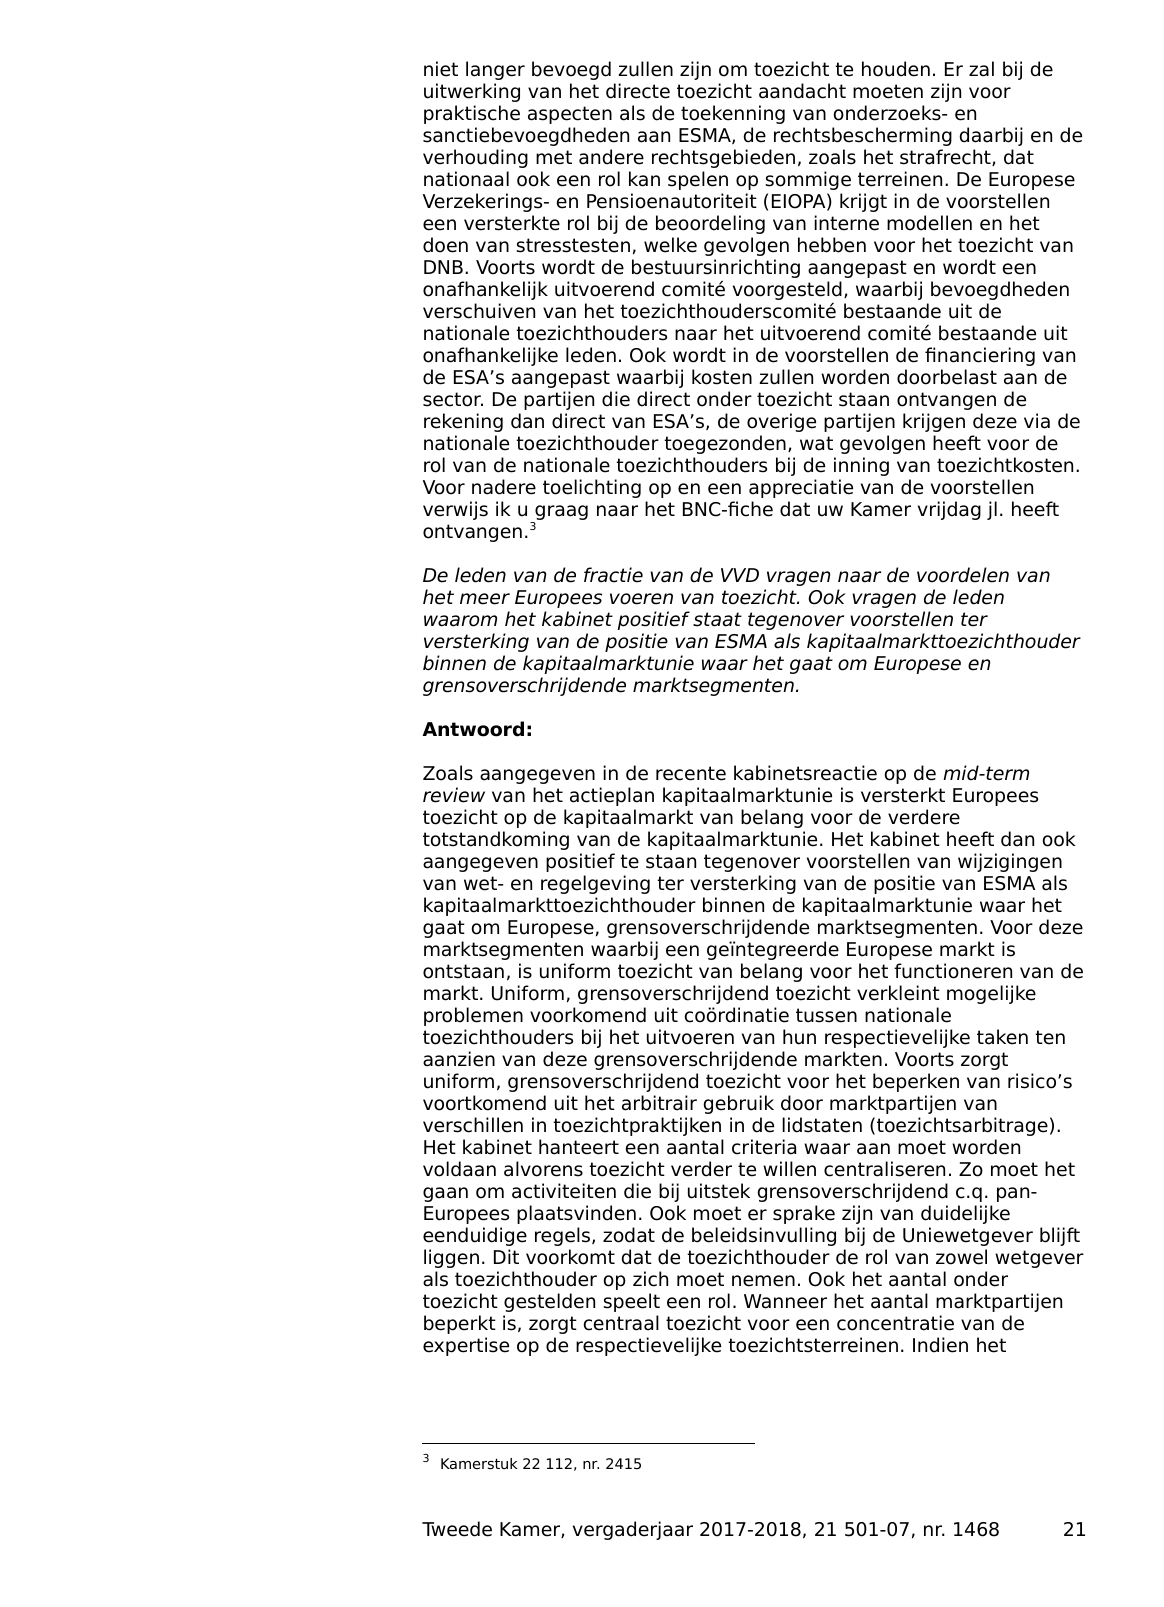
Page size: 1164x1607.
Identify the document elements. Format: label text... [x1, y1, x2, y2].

text De leden van de fractie van de VVD vragen naar de voordelen van het meer Europees voeren van toezicht. Ook vragen de leden waarom het kabinet positief staat tegenover voorstellen ter versterking van de positie van ESMA als kapitaalmarkttoezichthouder binnen de kapitaalmarktunie waar het gaat om Europese en grensoverschrijdende marktsegmenten. [422, 565, 1087, 697]
text Kamerstuk 22 112, nr. 2415 [422, 1452, 1087, 1474]
subtitle Antwoord: [422, 719, 1087, 741]
text niet langer bevoegd zullen zijn om toezicht te houden. Er zal bij de uitwerking van het directe toezicht aandacht moeten zijn voor praktische aspecten als de toekenning van onderzoeks- en sanctiebevoegdheden aan ESMA, de rechtsbescherming daarbij en de verhouding met andere rechtsgebieden, zoals het strafrecht, dat nationaal ook een rol kan spelen op sommige terreinen. De Europese Verzekerings- en Pensioenautoriteit (EIOPA) krijgt in de voorstellen een versterkte rol bij de beoordeling van interne modellen en het doen van stresstesten, welke gevolgen hebben voor het toezicht van DNB. Voorts wordt de bestuursinrichting aangepast en wordt een onafhankelijk uitvoerend comité voorgesteld, waarbij bevoegdheden verschuiven van het toezichthouderscomité bestaande uit de nationale toezichthouders naar het uitvoerend comité bestaande uit onafhankelijke leden. Ook wordt in de voorstellen de financiering van de ESA’s aangepast waarbij kosten zullen worden doorbelast aan de sector. De partijen die direct onder toezicht staan ontvangen de rekening dan direct van ESA’s, de overige partijen krijgen deze via de nationale toezichthouder toegezonden, wat gevolgen heeft voor de rol van de nationale toezichthouders bij de inning van toezichtkosten. Voor nadere toelichting op en een appreciatie van de voorstellen verwijs ik u graag naar het BNC-fiche dat uw Kamer vrijdag jl. heeft ontvangen. [422, 59, 1087, 543]
text Zoals aangegeven in de recente kabinetsreactie op de mid-term review van het actieplan kapitaalmarktunie is versterkt Europees toezicht op de kapitaalmarkt van belang voor de verdere totstandkoming van de kapitaalmarktunie. Het kabinet heeft dan ook aangegeven positief te staan tegenover voorstellen van wijzigingen van wet- en regelgeving ter versterking van de positie van ESMA als kapitaalmarkttoezichthouder binnen de kapitaalmarktunie waar het gaat om Europese, grensoverschrijdende marktsegmenten. Voor deze marktsegmenten waarbij een geïntegreerde Europese markt is ontstaan, is uniform toezicht van belang voor het functioneren van de markt. Uniform, grensoverschrijdend toezicht verkleint mogelijke problemen voorkomend uit coördinatie tussen nationale toezichthouders bij het uitvoeren van hun respectievelijke taken ten aanzien van deze grensoverschrijdende markten. Voorts zorgt uniform, grensoverschrijdend toezicht voor het beperken van risico’s voortkomend uit het arbitrair gebruik door marktpartijen van verschillen in toezichtpraktijken in de lidstaten (toezichtsarbitrage). Het kabinet hanteert een aantal criteria waar aan moet worden voldaan alvorens toezicht verder te willen centraliseren. Zo moet het gaan om activiteiten die bij uitstek grensoverschrijdend c.q. pan-Europees plaatsvinden. Ook moet er sprake zijn van duidelijke eenduidige regels, zodat de beleidsinvulling bij de Uniewetgever blijft liggen. Dit voorkomt dat de toezichthouder de rol van zowel wetgever als toezichthouder op zich moet nemen. Ook het aantal onder toezicht gestelden speelt een rol. Wanneer het aantal marktpartijen beperkt is, zorgt centraal toezicht voor een concentratie van de expertise op de respectievelijke toezichtsterreinen. Indien het [422, 763, 1087, 1356]
